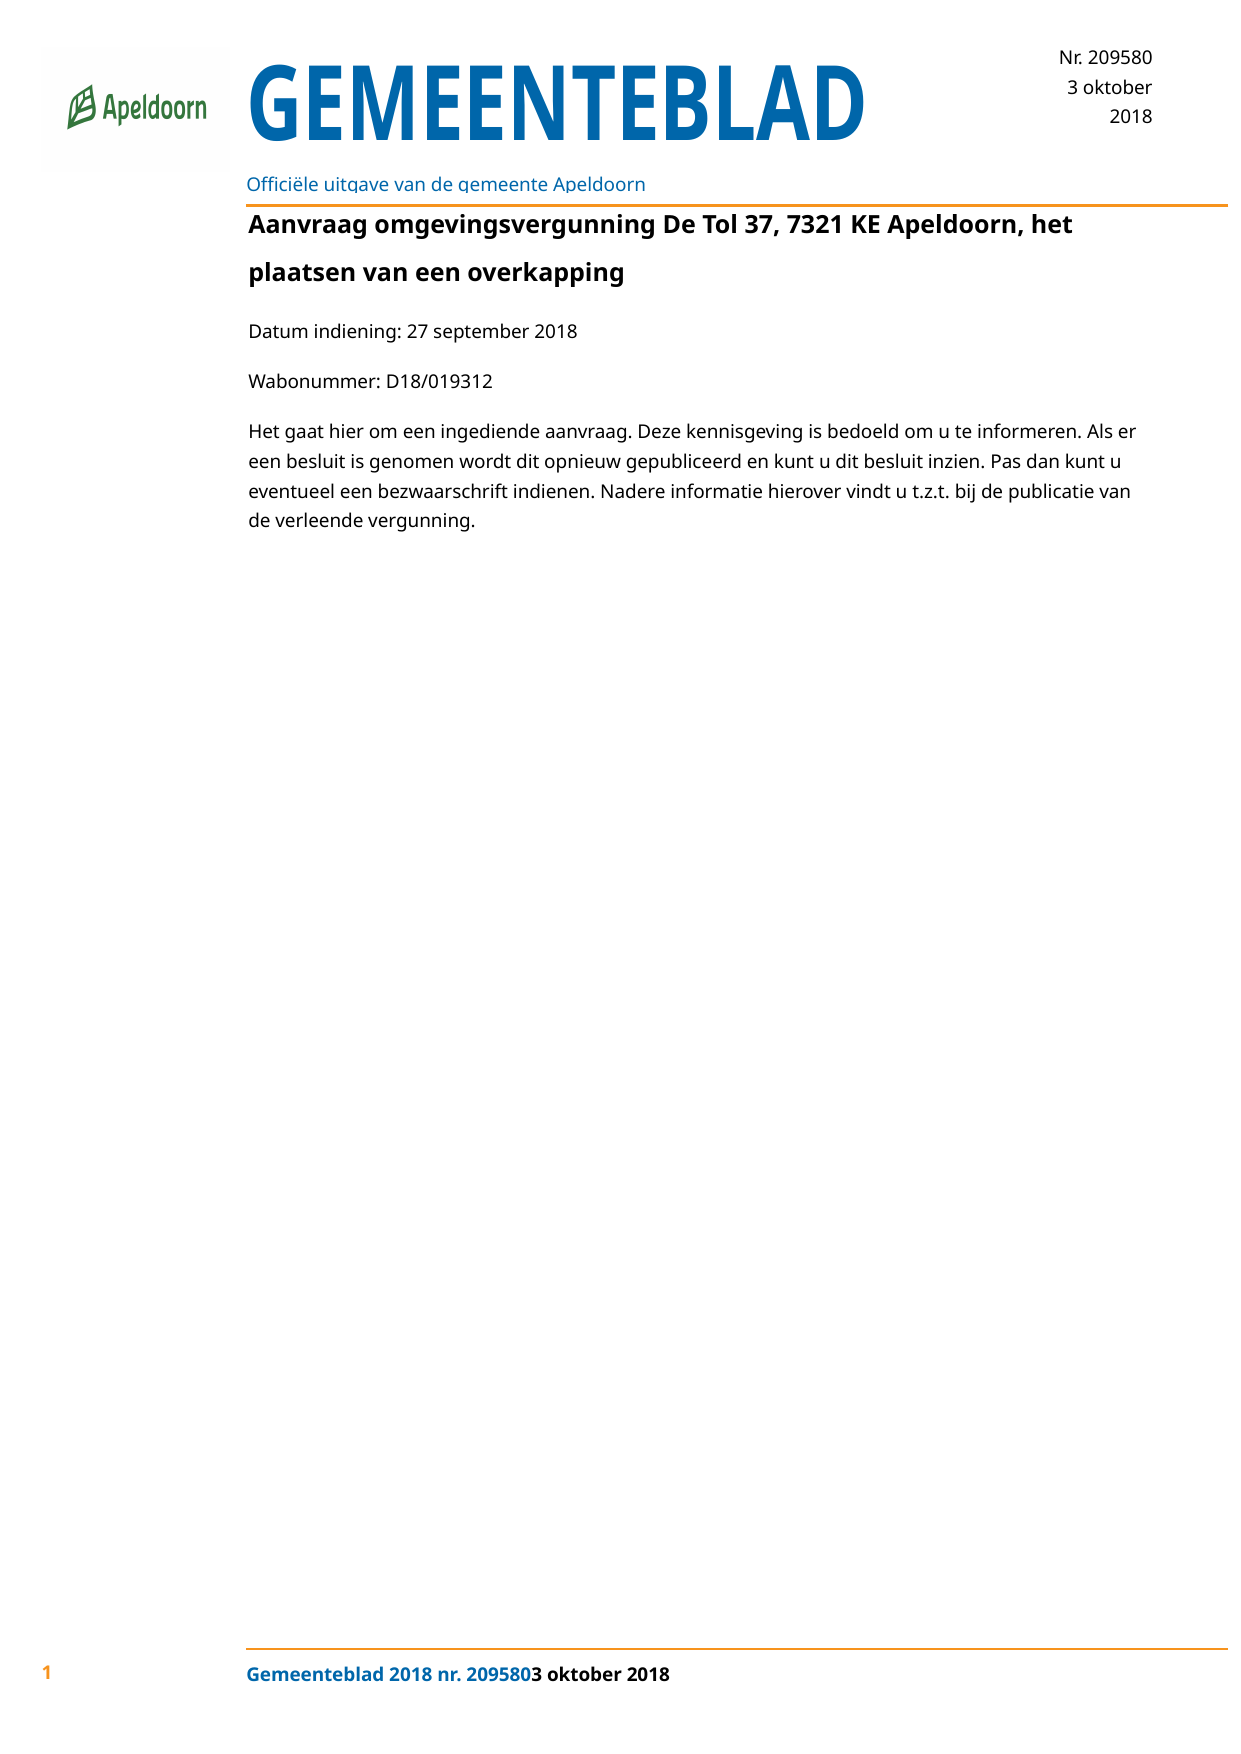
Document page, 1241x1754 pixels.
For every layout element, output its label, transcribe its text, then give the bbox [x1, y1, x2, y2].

picture [41, 47, 231, 172]
text Datum indiening: 27 september 2018 [248, 318, 1152, 344]
text Wabonummer: D18/019312 [248, 368, 1152, 394]
text Aanvraag omgevingsvergunning De Tol 37, 7321 KE Apeldoorn, het plaatsen van een overkapping [248, 207, 1152, 288]
text Het gaat hier om een ingediende aanvraag. Deze kennisgeving is bedoeld om u te informeren. Als er een besluit is genomen wordt dit opnieuw gepubliceerd en kunt u dit besluit inzien. Pas dan kunt u eventueel een bezwaarschrift indienen. Nadere informatie hierover vindt u t.z.t. bij de publicatie van de verleende vergunning. [248, 419, 1152, 533]
